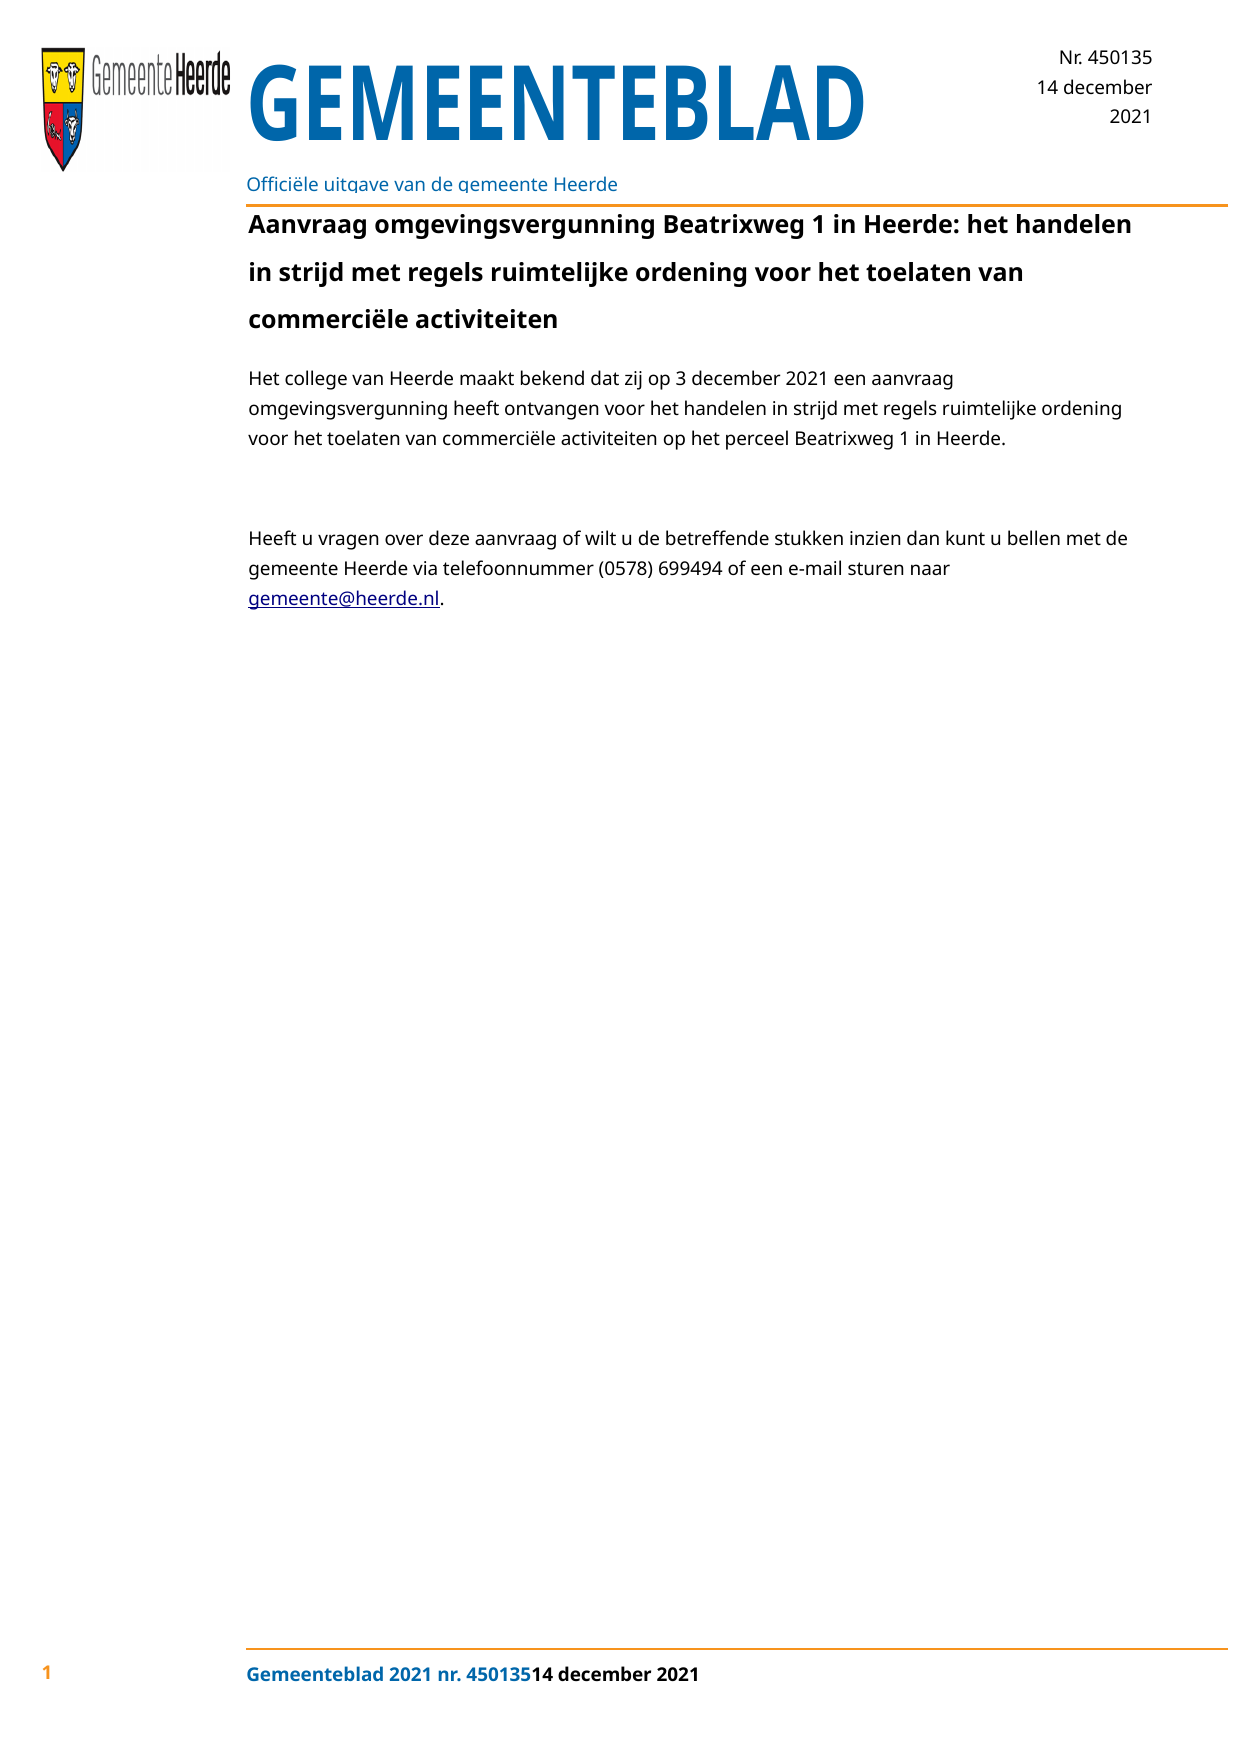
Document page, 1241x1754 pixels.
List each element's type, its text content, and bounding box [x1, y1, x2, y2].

text Heeft u vragen over deze aanvraag of wilt u de betreffende stukken inzien dan kunt u bellen met de gemeente Heerde via telefoonnummer (0578) 699494 of een e-mail sturen naar gemeente@heerde.nl. [248, 526, 1152, 610]
picture [41, 47, 231, 172]
text Het college van Heerde maakt bekend dat zij op 3 december 2021 een aanvraag omgevingsvergunning heeft ontvangen voor het handelen in strijd met regels ruimtelijke ordening voor het toelaten van commerciële activiteiten op het perceel Beatrixweg 1 in Heerde. [248, 366, 1152, 450]
text Aanvraag omgevingsvergunning Beatrixweg 1 in Heerde: het handelen in strijd met regels ruimtelijke ordening voor het toelaten van commerciële activiteiten [248, 207, 1152, 336]
